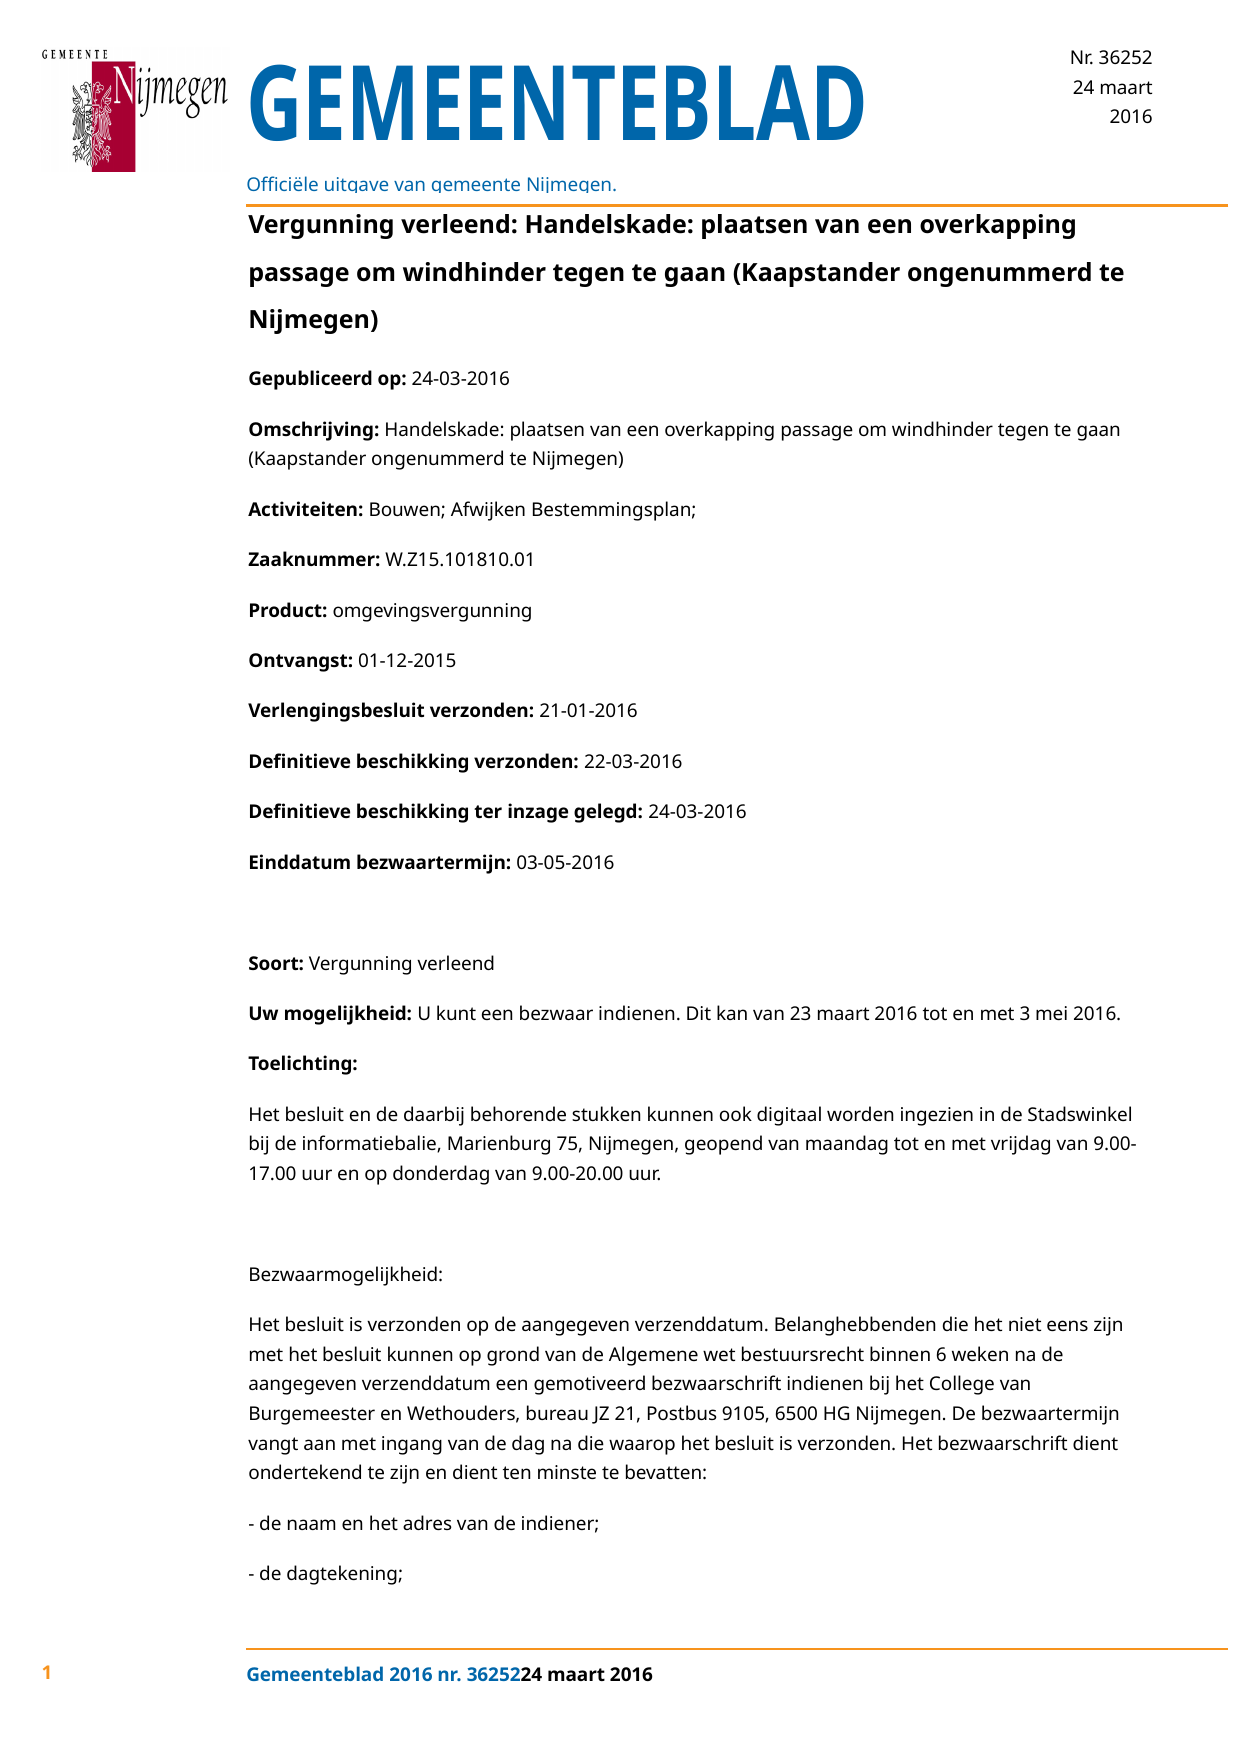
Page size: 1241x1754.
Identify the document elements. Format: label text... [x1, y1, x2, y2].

text Einddatum bezwaartermijn: 03-05-2016 [248, 849, 1152, 874]
text Toelichting: [248, 1051, 1152, 1076]
picture [41, 47, 231, 172]
text Definitieve beschikking verzonden: 22-03-2016 [248, 748, 1152, 774]
text Product: omgevingsvergunning [248, 597, 1152, 622]
text Het besluit en de daarbij behorende stukken kunnen ook digitaal worden ingezien in de Stadswinkel bij de informatiebalie, Marienburg 75, Nijmegen, geopend van maandag tot en met vrijdag van 9.00-17.00 uur en op donderdag van 9.00-20.00 uur. [248, 1101, 1152, 1186]
text Definitieve beschikking ter inzage gelegd: 24-03-2016 [248, 798, 1152, 824]
text Het besluit is verzonden op de aangegeven verzenddatum. Belanghebbenden die het niet eens zijn met het besluit kunnen op grond van de Algemene wet bestuursrecht binnen 6 weken na de aangegeven verzenddatum een gemotiveerd bezwaarschrift indienen bij het College van Burgemeester en Wethouders, bureau JZ 21, Postbus 9105, 6500 HG Nijmegen. De bezwaartermijn vangt aan met ingang van de dag na die waarop het besluit is verzonden. Het bezwaarschrift dient ondertekend te zijn en dient ten minste te bevatten: [248, 1311, 1152, 1485]
text Vergunning verleend: Handelskade: plaatsen van een overkapping passage om windhinder tegen te gaan (Kaapstander ongenummerd te Nijmegen) [248, 207, 1152, 336]
text Zaaknummer: W.Z15.101810.01 [248, 546, 1152, 572]
text Omschrijving: Handelskade: plaatsen van een overkapping passage om windhinder tegen te gaan (Kaapstander ongenummerd te Nijmegen) [248, 416, 1152, 471]
text Bezwaarmogelijkheid: [248, 1261, 1152, 1287]
text - de dagtekening; [248, 1560, 1152, 1586]
text Activiteiten: Bouwen; Afwijken Bestemmingsplan; [248, 496, 1152, 522]
text Verlengingsbesluit verzonden: 21-01-2016 [248, 698, 1152, 723]
text Gepubliceerd op: 24-03-2016 [248, 366, 1152, 391]
text Soort: Vergunning verleend [248, 950, 1152, 975]
text Ontvangst: 01-12-2015 [248, 647, 1152, 673]
text - de naam en het adres van de indiener; [248, 1510, 1152, 1535]
text Uw mogelijkheid: U kunt een bezwaar indienen. Dit kan van 23 maart 2016 tot en met 3 mei 2016. [248, 1000, 1152, 1026]
